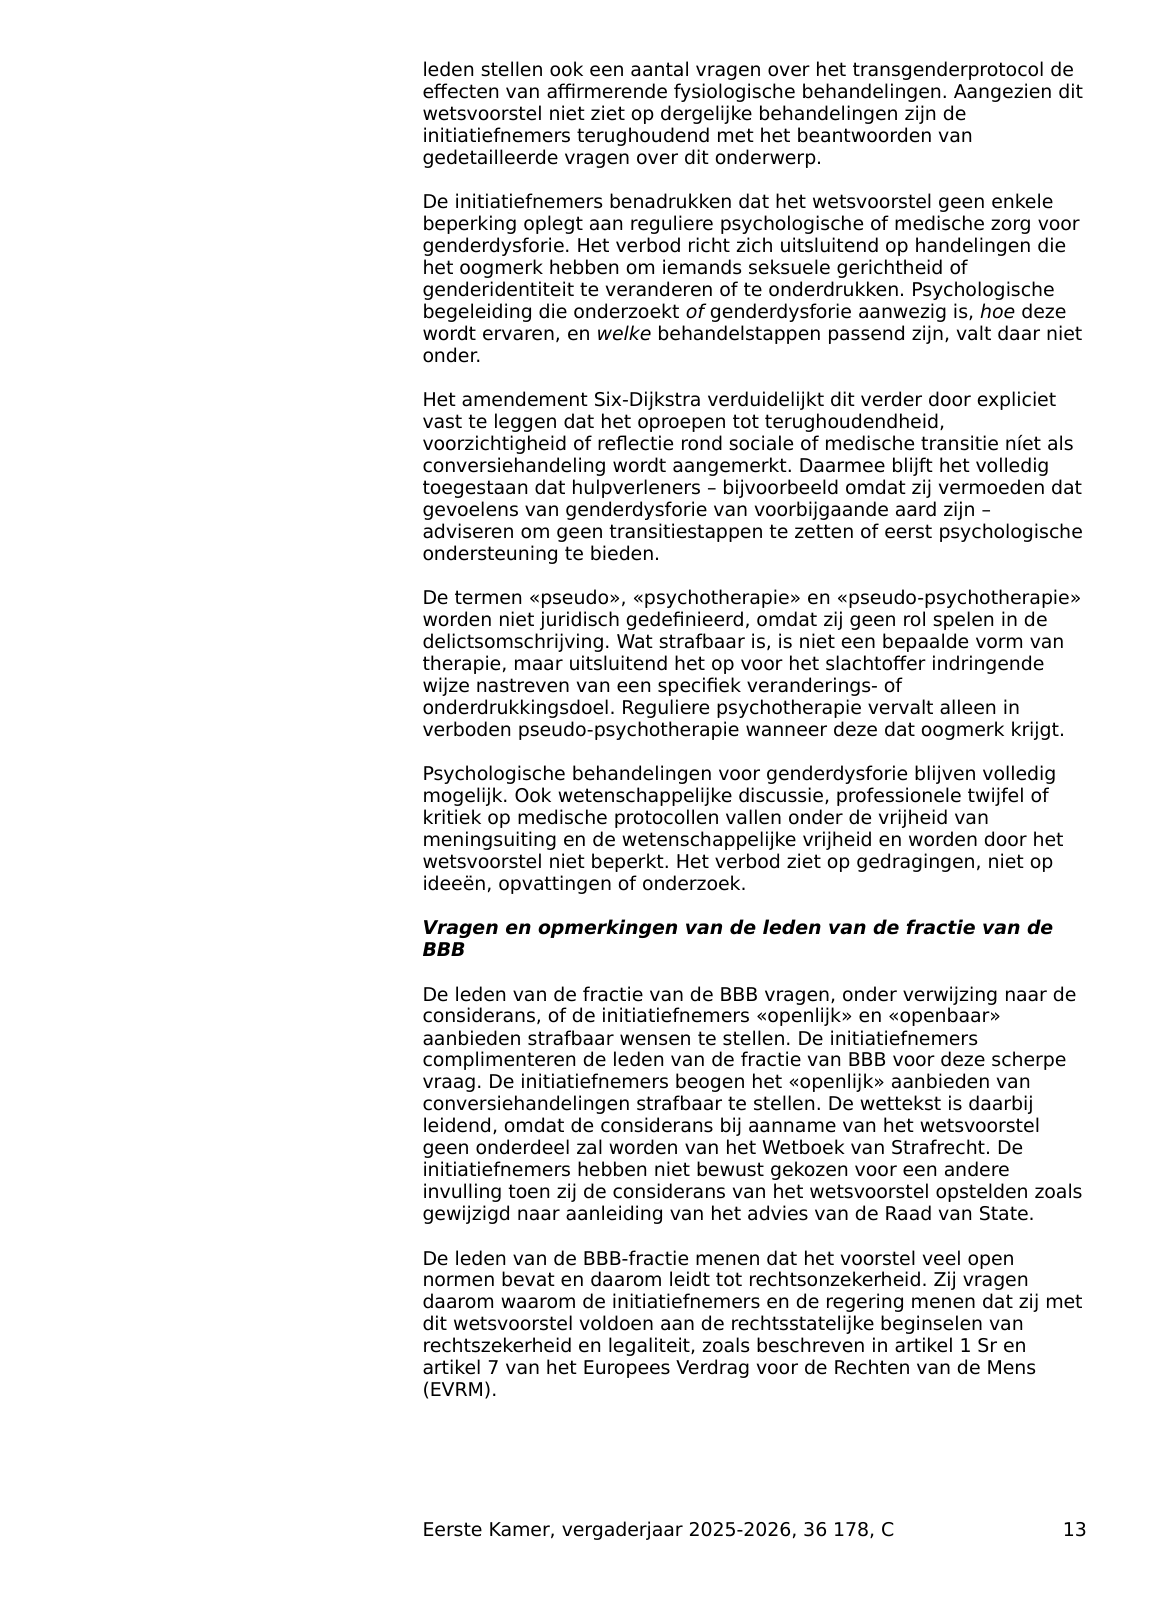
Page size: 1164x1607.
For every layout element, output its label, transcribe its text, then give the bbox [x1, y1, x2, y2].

text De leden van de fractie van de BBB vragen, onder verwijzing naar de considerans, of de initiatiefnemers «openlijk» en «openbaar» aanbieden strafbaar wensen te stellen. De initiatiefnemers complimenteren de leden van de fractie van BBB voor deze scherpe vraag. De initiatiefnemers beogen het «openlijk» aanbieden van conversiehandelingen strafbaar te stellen. De wettekst is daarbij leidend, omdat de considerans bij aanname van het wetsvoorstel geen onderdeel zal worden van het Wetboek van Strafrecht. De initiatiefnemers hebben niet bewust gekozen voor een andere invulling toen zij de considerans van het wetsvoorstel opstelden zoals gewijzigd naar aanleiding van het advies van de Raad van State. [422, 983, 1087, 1225]
subtitle Vragen en opmerkingen van de leden van de fractie van de BBB [422, 917, 1087, 961]
text Psychologische behandelingen voor genderdysforie blijven volledig mogelijk. Ook wetenschappelijke discussie, professionele twijfel of kritiek op medische protocollen vallen onder de vrijheid van meningsuiting en de wetenschappelijke vrijheid en worden door het wetsvoorstel niet beperkt. Het verbod ziet op gedragingen, niet op ideeën, opvattingen of onderzoek. [422, 763, 1087, 895]
text leden stellen ook een aantal vragen over het transgenderprotocol de effecten van affirmerende fysiologische behandelingen. Aangezien dit wetsvoorstel niet ziet op dergelijke behandelingen zijn de initiatiefnemers terughoudend met het beantwoorden van gedetailleerde vragen over dit onderwerp. [422, 59, 1087, 169]
text Het amendement Six-Dijkstra verduidelijkt dit verder door expliciet vast te leggen dat het oproepen tot terughoudendheid, voorzichtigheid of reflectie rond sociale of medische transitie níet als conversiehandeling wordt aangemerkt. Daarmee blijft het volledig toegestaan dat hulpverleners – bijvoorbeeld omdat zij vermoeden dat gevoelens van genderdysforie van voorbijgaande aard zijn – adviseren om geen transitiestappen te zetten of eerst psychologische ondersteuning te bieden. [422, 389, 1087, 565]
text De initiatiefnemers benadrukken dat het wetsvoorstel geen enkele beperking oplegt aan reguliere psychologische of medische zorg voor genderdysforie. Het verbod richt zich uitsluitend op handelingen die het oogmerk hebben om iemands seksuele gerichtheid of genderidentiteit te veranderen of te onderdrukken. Psychologische begeleiding die onderzoekt of genderdysforie aanwezig is, hoe deze wordt ervaren, en welke behandelstappen passend zijn, valt daar niet onder. [422, 191, 1087, 367]
text De leden van de BBB-fractie menen dat het voorstel veel open normen bevat en daarom leidt tot rechtsonzekerheid. Zij vragen daarom waarom de initiatiefnemers en de regering menen dat zij met dit wetsvoorstel voldoen aan de rechtsstatelijke beginselen van rechtszekerheid en legaliteit, zoals beschreven in artikel 1 Sr en artikel 7 van het Europees Verdrag voor de Rechten van de Mens (EVRM). [422, 1247, 1087, 1401]
text De termen «pseudo», «psychotherapie» en «pseudo-psychotherapie» worden niet juridisch gedefinieerd, omdat zij geen rol spelen in de delictsomschrijving. Wat strafbaar is, is niet een bepaalde vorm van therapie, maar uitsluitend het op voor het slachtoffer indringende wijze nastreven van een specifiek veranderings- of onderdrukkingsdoel. Reguliere psychotherapie vervalt alleen in verboden pseudo-psychotherapie wanneer deze dat oogmerk krijgt. [422, 587, 1087, 741]
